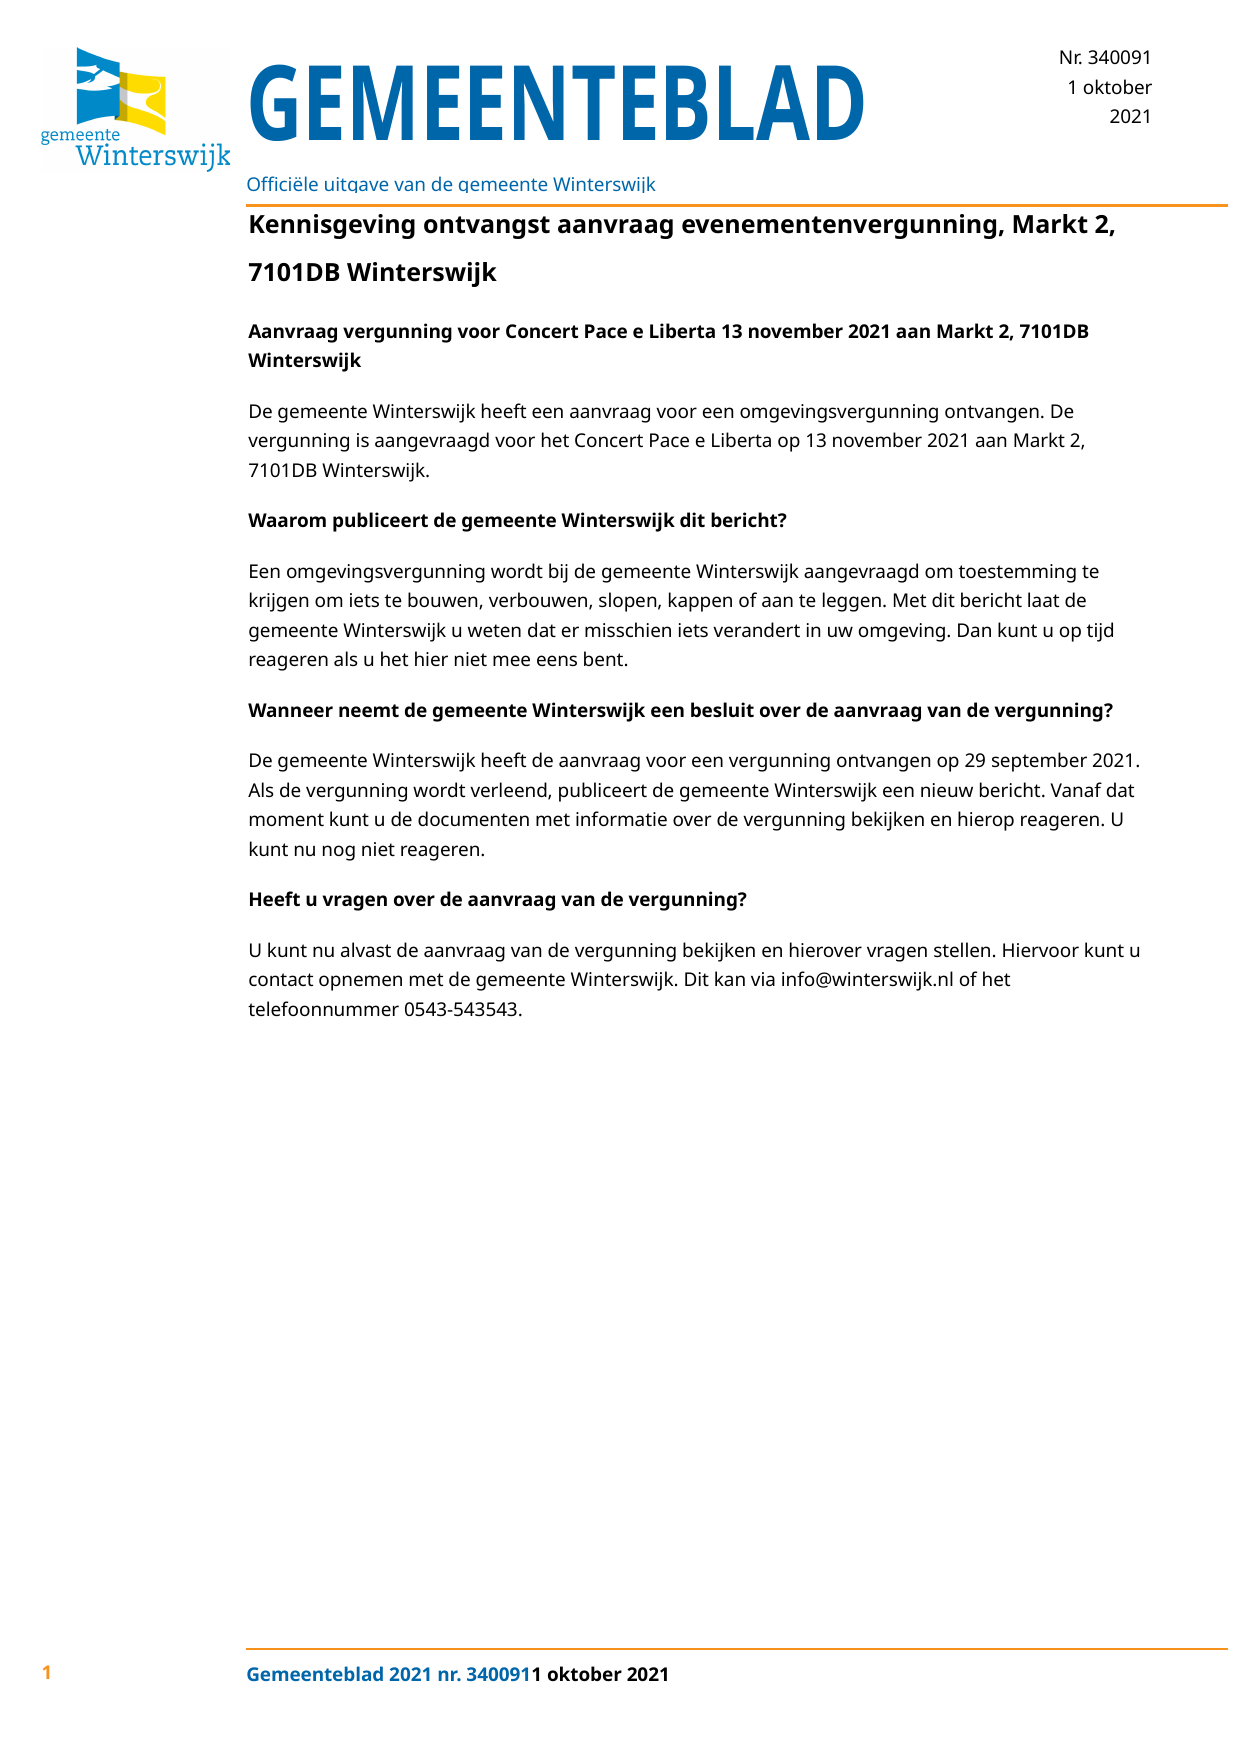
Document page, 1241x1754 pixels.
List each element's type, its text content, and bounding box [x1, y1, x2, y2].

picture [225, 153, 231, 162]
text Wanneer neemt de gemeente Winterswijk een besluit over de aanvraag van de vergunning? [248, 697, 1152, 723]
picture [41, 47, 231, 172]
text De gemeente Winterswijk heeft een aanvraag voor een omgevingsvergunning ontvangen. De vergunning is aangevraagd voor het Concert Pace e Liberta op 13 november 2021 aan Markt 2, 7101DB Winterswijk. [248, 398, 1152, 483]
text Waarom publiceert de gemeente Winterswijk dit bericht? [248, 507, 1152, 533]
text Heeft u vragen over de aanvraag van de vergunning? [248, 887, 1152, 912]
text De gemeente Winterswijk heeft de aanvraag voor een vergunning ontvangen op 29 september 2021. Als de vergunning wordt verleend, publiceert de gemeente Winterswijk een nieuw bericht. Vanaf dat moment kunt u de documenten met informatie over de vergunning bekijken en hierop reageren. U kunt nu nog niet reageren. [248, 747, 1152, 862]
text Kennisgeving ontvangst aanvraag evenementenvergunning, Markt 2, 7101DB Winterswijk [248, 207, 1152, 288]
text U kunt nu alvast de aanvraag van de vergunning bekijken en hierover vragen stellen. Hiervoor kunt u contact opnemen met de gemeente Winterswijk. Dit kan via info@winterswijk.nl of het telefoonnummer 0543-543543. [248, 937, 1152, 1022]
text Aanvraag vergunning voor Concert Pace e Liberta 13 november 2021 aan Markt 2, 7101DB Winterswijk [248, 318, 1152, 373]
text Een omgevingsvergunning wordt bij de gemeente Winterswijk aangevraagd om toestemming te krijgen om iets te bouwen, verbouwen, slopen, kappen of aan te leggen. Met dit bericht laat de gemeente Winterswijk u weten dat er misschien iets verandert in uw omgeving. Dan kunt u op tijd reageren als u het hier niet mee eens bent. [248, 558, 1152, 672]
